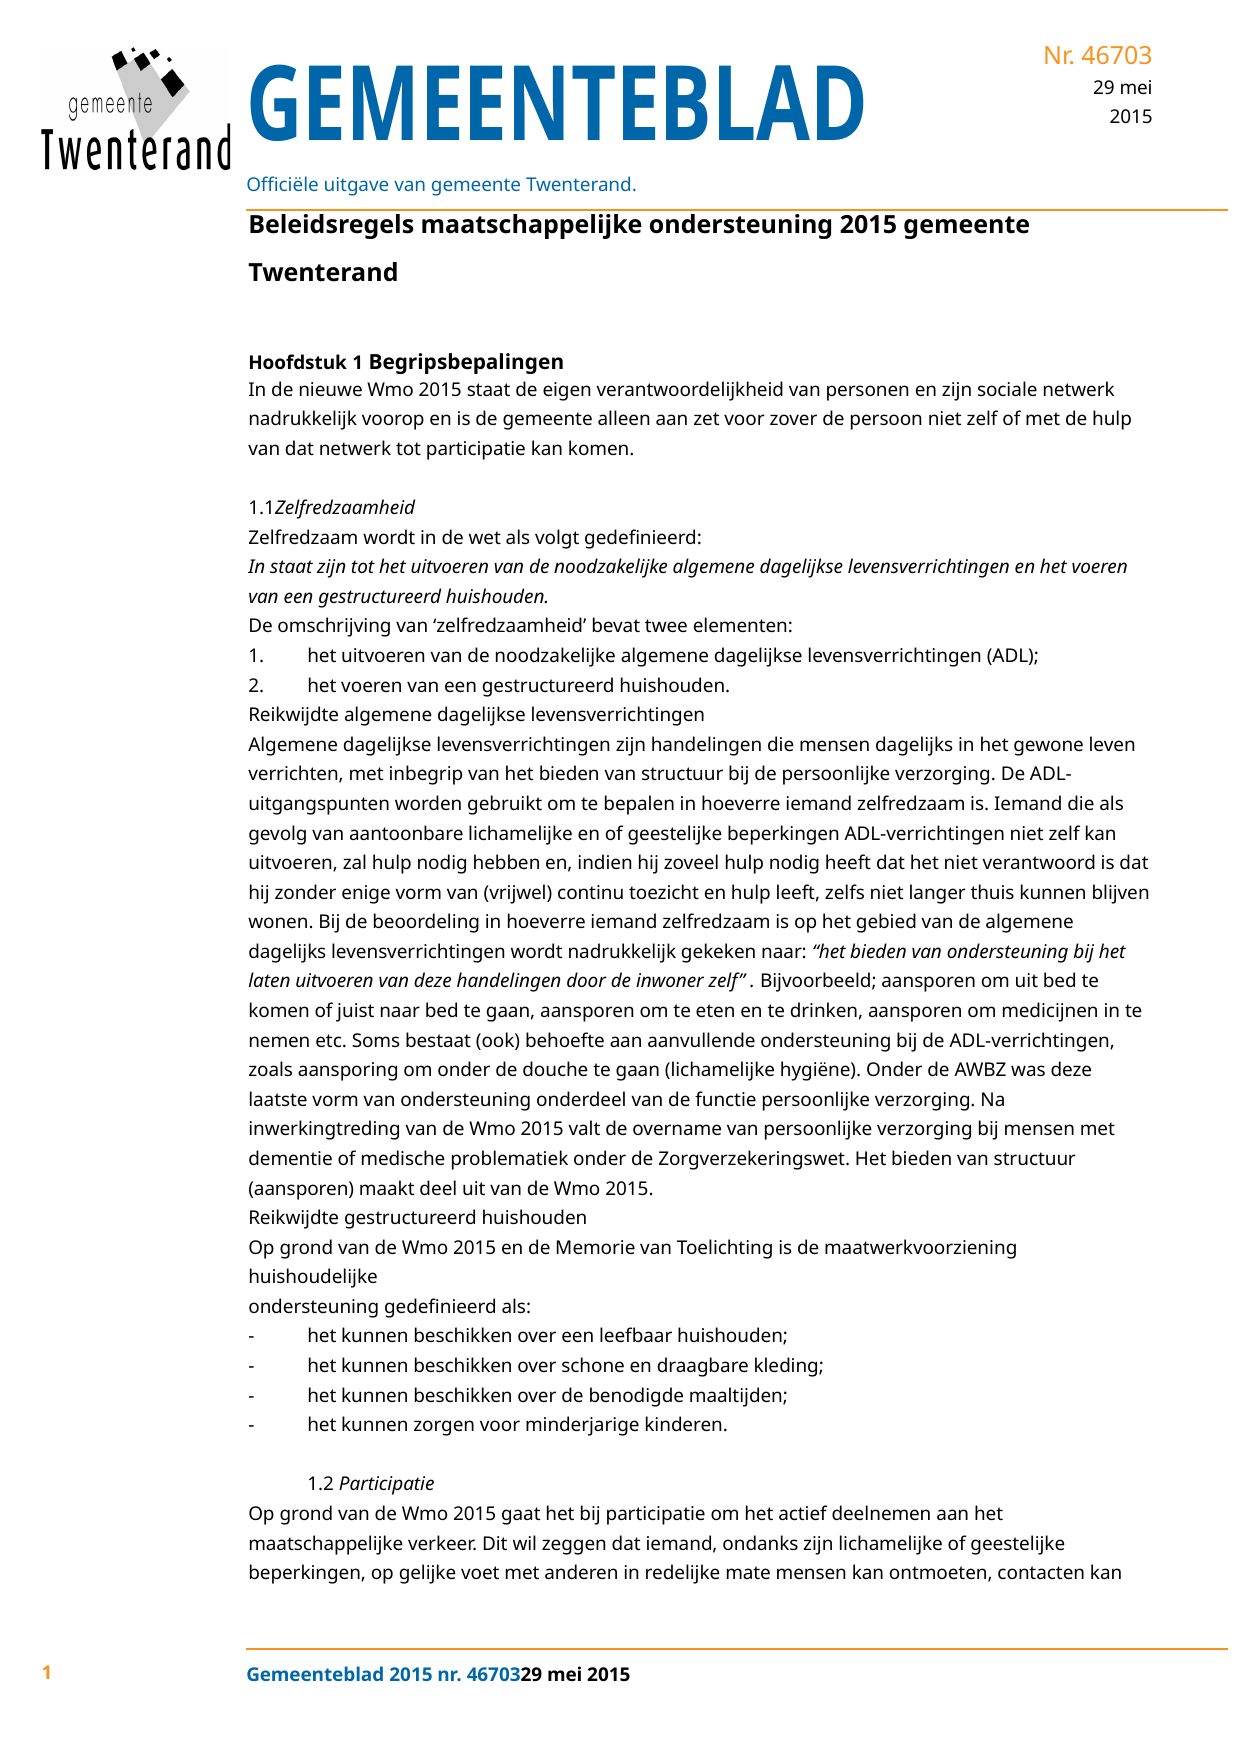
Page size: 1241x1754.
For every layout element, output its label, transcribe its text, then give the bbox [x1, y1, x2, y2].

list 1.2 Participatie [248, 1471, 1152, 1496]
list het uitvoeren van de noodzakelijke algemene dagelijkse levensverrichtingen (ADL); [248, 642, 1152, 668]
text Algemene dagelijkse levensverrichtingen zijn handelingen die mensen dagelijks in het gewone leven verrichten, met inbegrip van het bieden van structuur bij de persoonlijke verzorging. De ADL-uitgangspunten worden gebruikt om te bepalen in hoeverre iemand zelfredzaam is. Iemand die als gevolg van aantoonbare lichamelijke en of geestelijke beperkingen ADL-verrichtingen niet zelf kan uitvoeren, zal hulp nodig hebben en, indien hij zoveel hulp nodig heeft dat het niet verantwoord is dat hij zonder enige vorm van (vrijwel) continu toezicht en hulp leeft, zelfs niet langer thuis kunnen blijven wonen. Bij de beoordeling in hoeverre iemand zelfredzaam is op het gebied van de algemene dagelijks levensverrichtingen wordt nadrukkelijk gekeken naar: “het bieden van ondersteuning bij het laten uitvoeren van deze handelingen door de inwoner zelf” . Bijvoorbeeld; aansporen om uit bed te komen of juist naar bed te gaan, aansporen om te eten en te drinken, aansporen om medicijnen in te nemen etc. Soms bestaat (ook) behoefte aan aanvullende ondersteuning bij de ADL-verrichtingen, zoals aansporing om onder de douche te gaan (lichamelijke hygiëne). Onder de AWBZ was deze laatste vorm van ondersteuning onderdeel van de functie persoonlijke verzorging. Na inwerkingtreding van de Wmo 2015 valt de overname van persoonlijke verzorging bij mensen met dementie of medische problematiek onder de Zorgverzekeringswet. Het bieden van structuur (aansporen) maakt deel uit van de Wmo 2015. [248, 731, 1152, 1200]
text Reikwijdte gestructureerd huishouden [248, 1204, 1152, 1230]
text Reikwijdte algemene dagelijkse levensverrichtingen [248, 701, 1152, 727]
list het kunnen beschikken over de benodigde maaltijden; [248, 1382, 1152, 1407]
text Op grond van de Wmo 2015 en de Memorie van Toelichting is de maatwerkvoorziening huishoudelijke [248, 1234, 1152, 1289]
picture [41, 47, 231, 172]
text Zelfredzaam wordt in de wet als volgt gedefinieerd: [248, 524, 1152, 549]
text ondersteuning gedefinieerd als: [248, 1293, 1152, 1319]
list het kunnen beschikken over schone en draagbare kleding; [248, 1352, 1152, 1378]
text Beleidsregels maatschappelijke ondersteuning 2015 gemeente Twenterand [248, 211, 1152, 288]
list het kunnen zorgen voor minderjarige kinderen. [248, 1411, 1152, 1437]
list het kunnen beschikken over een leefbaar huishouden; [248, 1323, 1152, 1348]
list het voeren van een gestructureerd huishouden. [248, 672, 1152, 697]
text Op grond van de Wmo 2015 gaat het bij participatie om het actief deelnemen aan het maatschappelijke verkeer. Dit wil zeggen dat iemand, ondanks zijn lichamelijke of geestelijke beperkingen, op gelijke voet met anderen in redelijke mate mensen kan ontmoeten, contacten kan [248, 1500, 1152, 1585]
text In de nieuwe Wmo 2015 staat de eigen verantwoordelijkheid van personen en zijn sociale netwerk nadrukkelijk voorop en is de gemeente alleen aan zet voor zover de persoon niet zelf of met de hulp van dat netwerk tot participatie kan komen. [248, 376, 1152, 461]
text 1.1Zelfredzaamheid [248, 494, 1152, 520]
text In staat zijn tot het uitvoeren van de noodzakelijke algemene dagelijkse levensverrichtingen en het voeren van een gestructureerd huishouden. [248, 553, 1152, 609]
text Hoofdstuk 1 Begripsbepalingen [248, 347, 1152, 376]
text De omschrijving van ‘zelfredzaamheid’ bevat twee elementen: [248, 613, 1152, 638]
